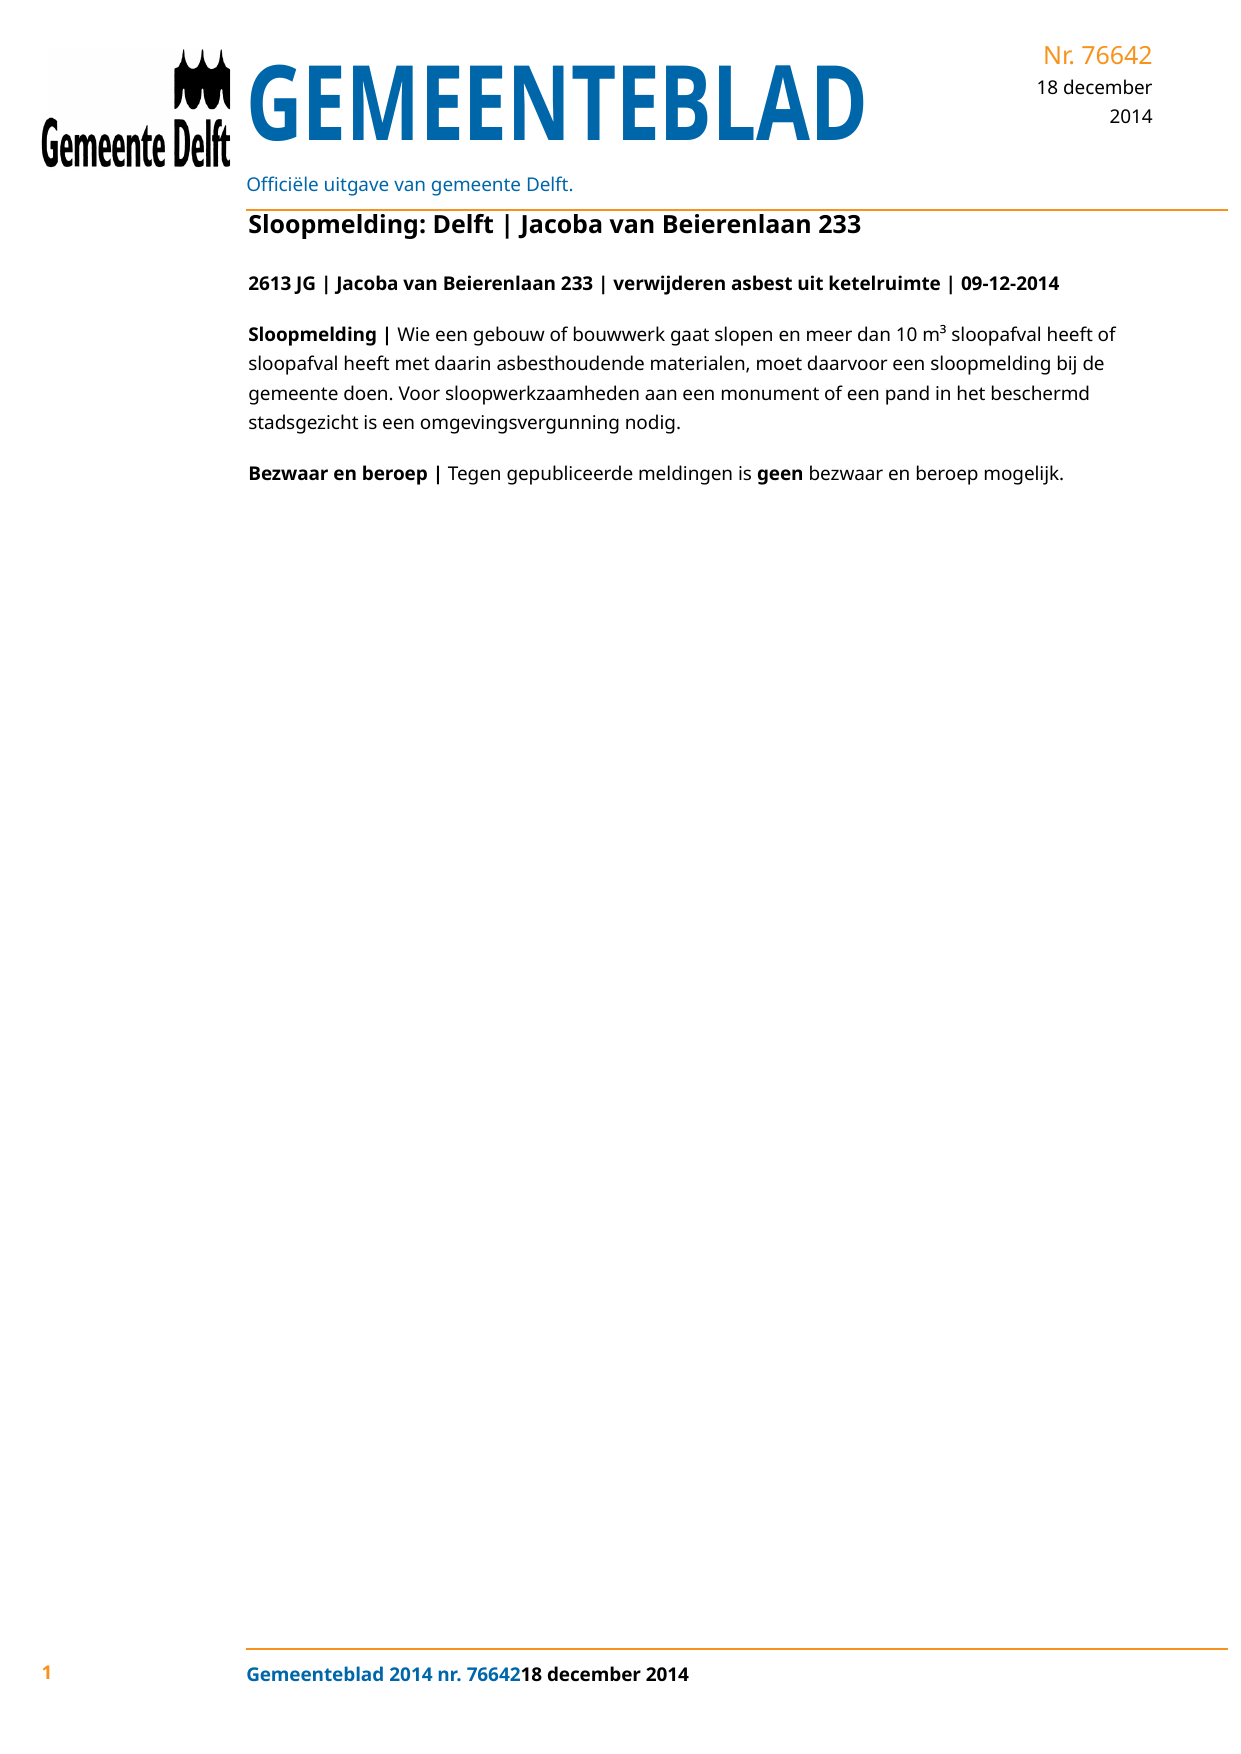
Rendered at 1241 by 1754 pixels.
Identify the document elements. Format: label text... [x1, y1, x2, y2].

text Sloopmelding: Delft | Jacoba van Beierenlaan 233 [248, 211, 1152, 241]
text 2613 JG | Jacoba van Beierenlaan 233 | verwijderen asbest uit ketelruimte | 09-12-2014 [248, 270, 1152, 296]
picture [41, 47, 231, 172]
text Sloopmelding | Wie een gebouw of bouwwerk gaat slopen en meer dan 10 m³ sloopafval heeft of sloopafval heeft met daarin asbesthoudende materialen, moet daarvoor een sloopmelding bij de gemeente doen. Voor sloopwerkzaamheden aan een monument of een pand in het beschermd stadsgezicht is een omgevingsvergunning nodig. [248, 321, 1152, 435]
text Bezwaar en beroep | Tegen gepubliceerde meldingen is geen bezwaar en beroep mogelijk. [248, 460, 1152, 486]
